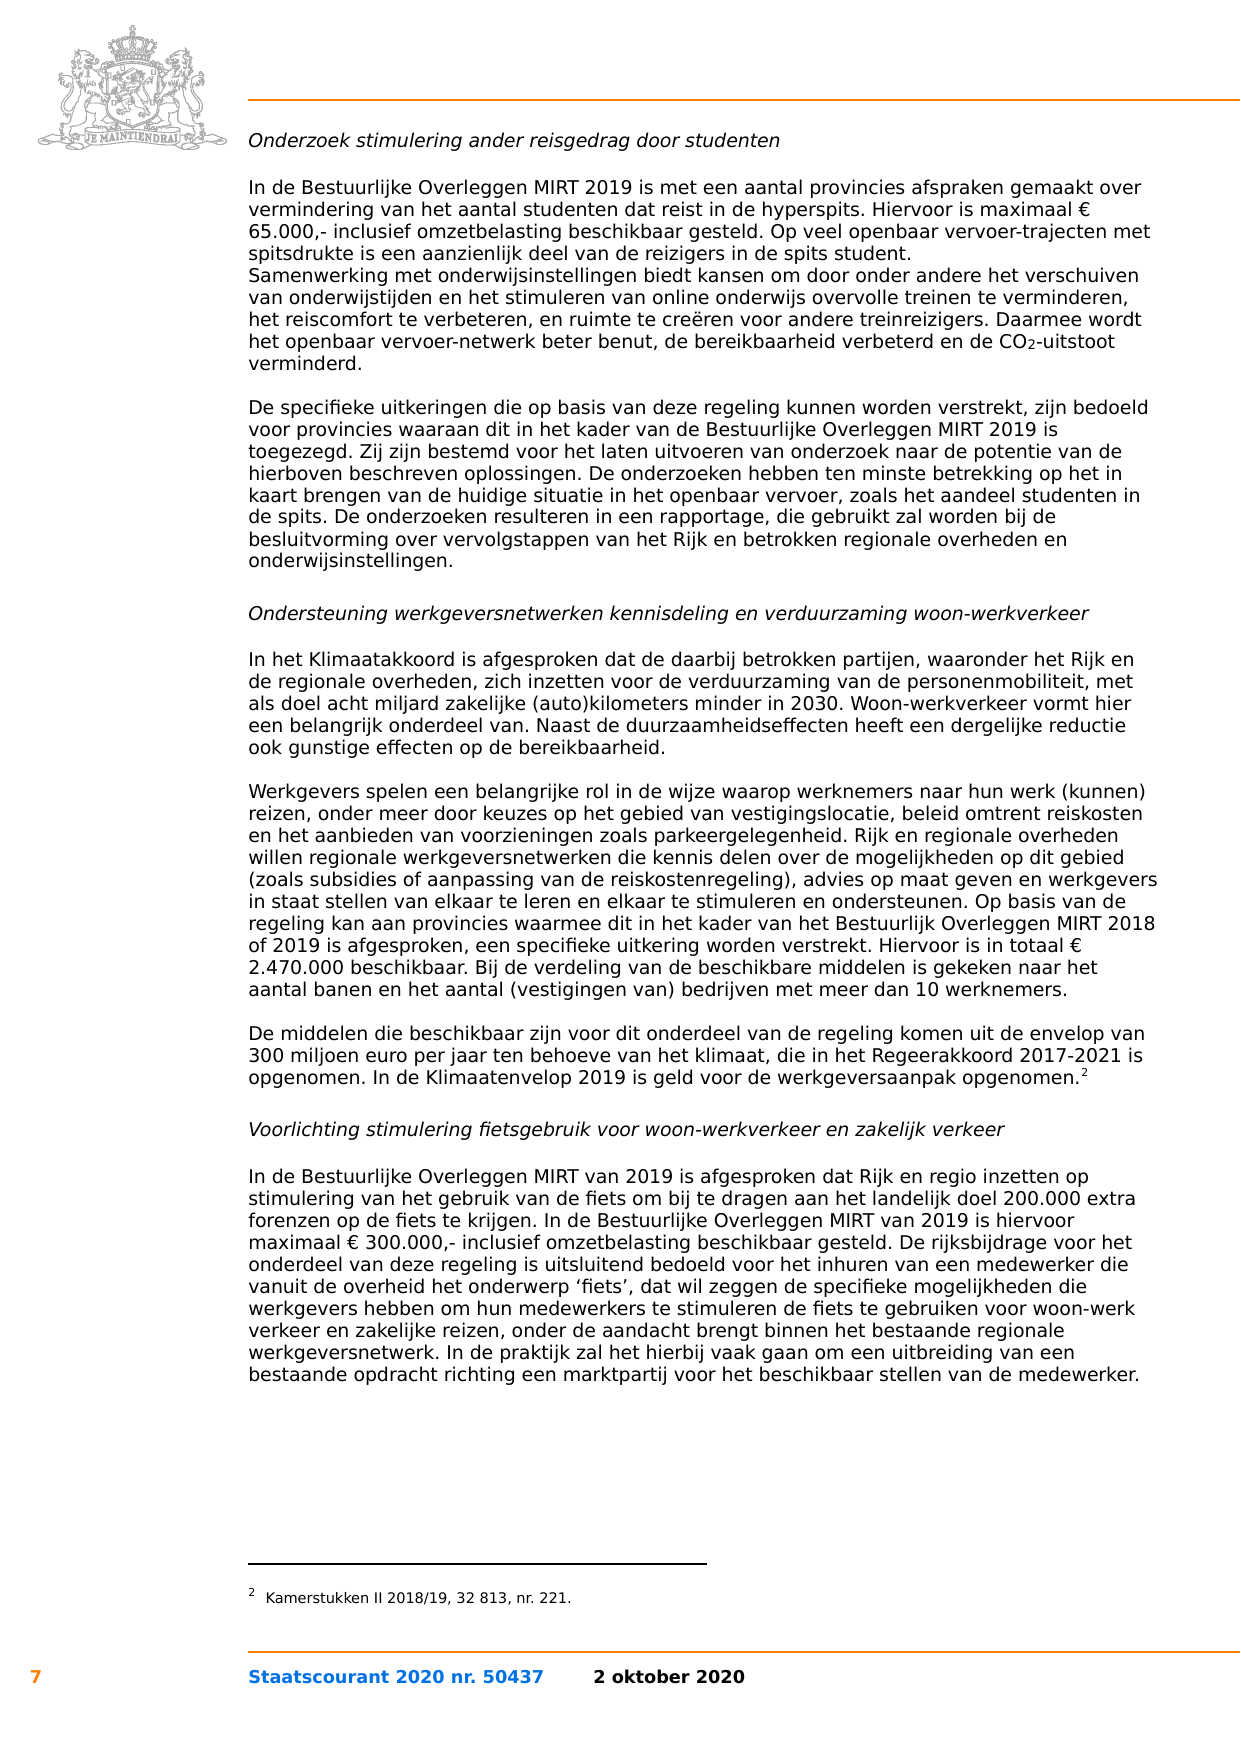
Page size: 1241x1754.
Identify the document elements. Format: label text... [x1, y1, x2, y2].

text De specifieke uitkeringen die op basis van deze regeling kunnen worden verstrekt, zijn bedoeld voor provincies waaraan dit in het kader van de Bestuurlijke Overleggen MIRT 2019 is toegezegd. Zij zijn bestemd voor het laten uitvoeren van onderzoek naar de potentie van de hierboven beschreven oplossingen. De onderzoeken hebben ten minste betrekking op het in kaart brengen van de huidige situatie in het openbaar vervoer, zoals het aandeel studenten in de spits. De onderzoeken resulteren in een rapportage, die gebruikt zal worden bij de besluitvorming over vervolgstappen van het Rijk en betrokken regionale overheden en onderwijsinstellingen. [248, 397, 1163, 572]
text Werkgevers spelen een belangrijke rol in de wijze waarop werknemers naar hun werk (kunnen) reizen, onder meer door keuzes op het gebied van vestigingslocatie, beleid omtrent reiskosten en het aanbieden van voorzieningen zoals parkeergelegenheid. Rijk en regionale overheden willen regionale werkgeversnetwerken die kennis delen over de mogelijkheden op dit gebied (zoals subsidies of aanpassing van de reiskostenregeling), advies op maat geven en werkgevers in staat stellen van elkaar te leren en elkaar te stimuleren en ondersteunen. Op basis van de regeling kan aan provincies waarmee dit in het kader van het Bestuurlijk Overleggen MIRT 2018 of 2019 is afgesproken, een specifieke uitkering worden verstrekt. Hiervoor is in totaal € 2.470.000 beschikbaar. Bij de verdeling van de beschikbare middelen is gekeken naar het aantal banen en het aantal (vestigingen van) bedrijven met meer dan 10 werknemers. [248, 781, 1163, 1001]
subtitle Onderzoek stimulering ander reisgedrag door studenten [248, 130, 1163, 152]
picture [38, 25, 227, 150]
text Samenwerking met onderwijsinstellingen biedt kansen om door onder andere het verschuiven van onderwijstijden en het stimuleren van online onderwijs overvolle treinen te verminderen, het reiscomfort te verbeteren, en ruimte te creëren voor andere treinreizigers. Daarmee wordt het openbaar vervoer-netwerk beter benut, de bereikbaarheid verbeterd en de CO2-uitstoot verminderd. [248, 265, 1163, 375]
subtitle Ondersteuning werkgeversnetwerken kennisdeling en verduurzaming woon-werkverkeer [248, 602, 1163, 624]
text In het Klimaatakkoord is afgesproken dat de daarbij betrokken partijen, waaronder het Rijk en de regionale overheden, zich inzetten voor de verduurzaming van de personenmobiliteit, met als doel acht miljard zakelijke (auto)kilometers minder in 2030. Woon-werkverkeer vormt hier een belangrijk onderdeel van. Naast de duurzaamheidseffecten heeft een dergelijke reductie ook gunstige effecten op de bereikbaarheid. [248, 649, 1163, 759]
subtitle Voorlichting stimulering fietsgebruik voor woon-werkverkeer en zakelijk verkeer [248, 1119, 1163, 1141]
text In de Bestuurlijke Overleggen MIRT 2019 is met een aantal provincies afspraken gemaakt over vermindering van het aantal studenten dat reist in de hyperspits. Hiervoor is maximaal € 65.000,- inclusief omzetbelasting beschikbaar gesteld. Op veel openbaar vervoer-trajecten met spitsdrukte is een aanzienlijk deel van de reizigers in de spits student. [248, 177, 1163, 265]
text De middelen die beschikbaar zijn voor dit onderdeel van de regeling komen uit de envelop van 300 miljoen euro per jaar ten behoeve van het klimaat, die in het Regeerakkoord 2017-2021 is opgenomen. In de Klimaatenvelop 2019 is geld voor de werkgeversaanpak opgenomen. [248, 1023, 1163, 1089]
text In de Bestuurlijke Overleggen MIRT van 2019 is afgesproken dat Rijk en regio inzetten op stimulering van het gebruik van de fiets om bij te dragen aan het landelijk doel 200.000 extra forenzen op de fiets te krijgen. In de Bestuurlijke Overleggen MIRT van 2019 is hiervoor maximaal € 300.000,- inclusief omzetbelasting beschikbaar gesteld. De rijksbijdrage voor het onderdeel van deze regeling is uitsluitend bedoeld voor het inhuren van een medewerker die vanuit de overheid het onderwerp ‘fiets’, dat wil zeggen de specifieke mogelijkheden die werkgevers hebben om hun medewerkers te stimuleren de fiets te gebruiken voor woon-werk verkeer en zakelijke reizen, onder de aandacht brengt binnen het bestaande regionale werkgeversnetwerk. In de praktijk zal het hierbij vaak gaan om een uitbreiding van een bestaande opdracht richting een marktpartij voor het beschikbaar stellen van de medewerker. [248, 1166, 1163, 1386]
text Kamerstukken II 2018/19, 32 813, nr. 221. [248, 1586, 1163, 1608]
